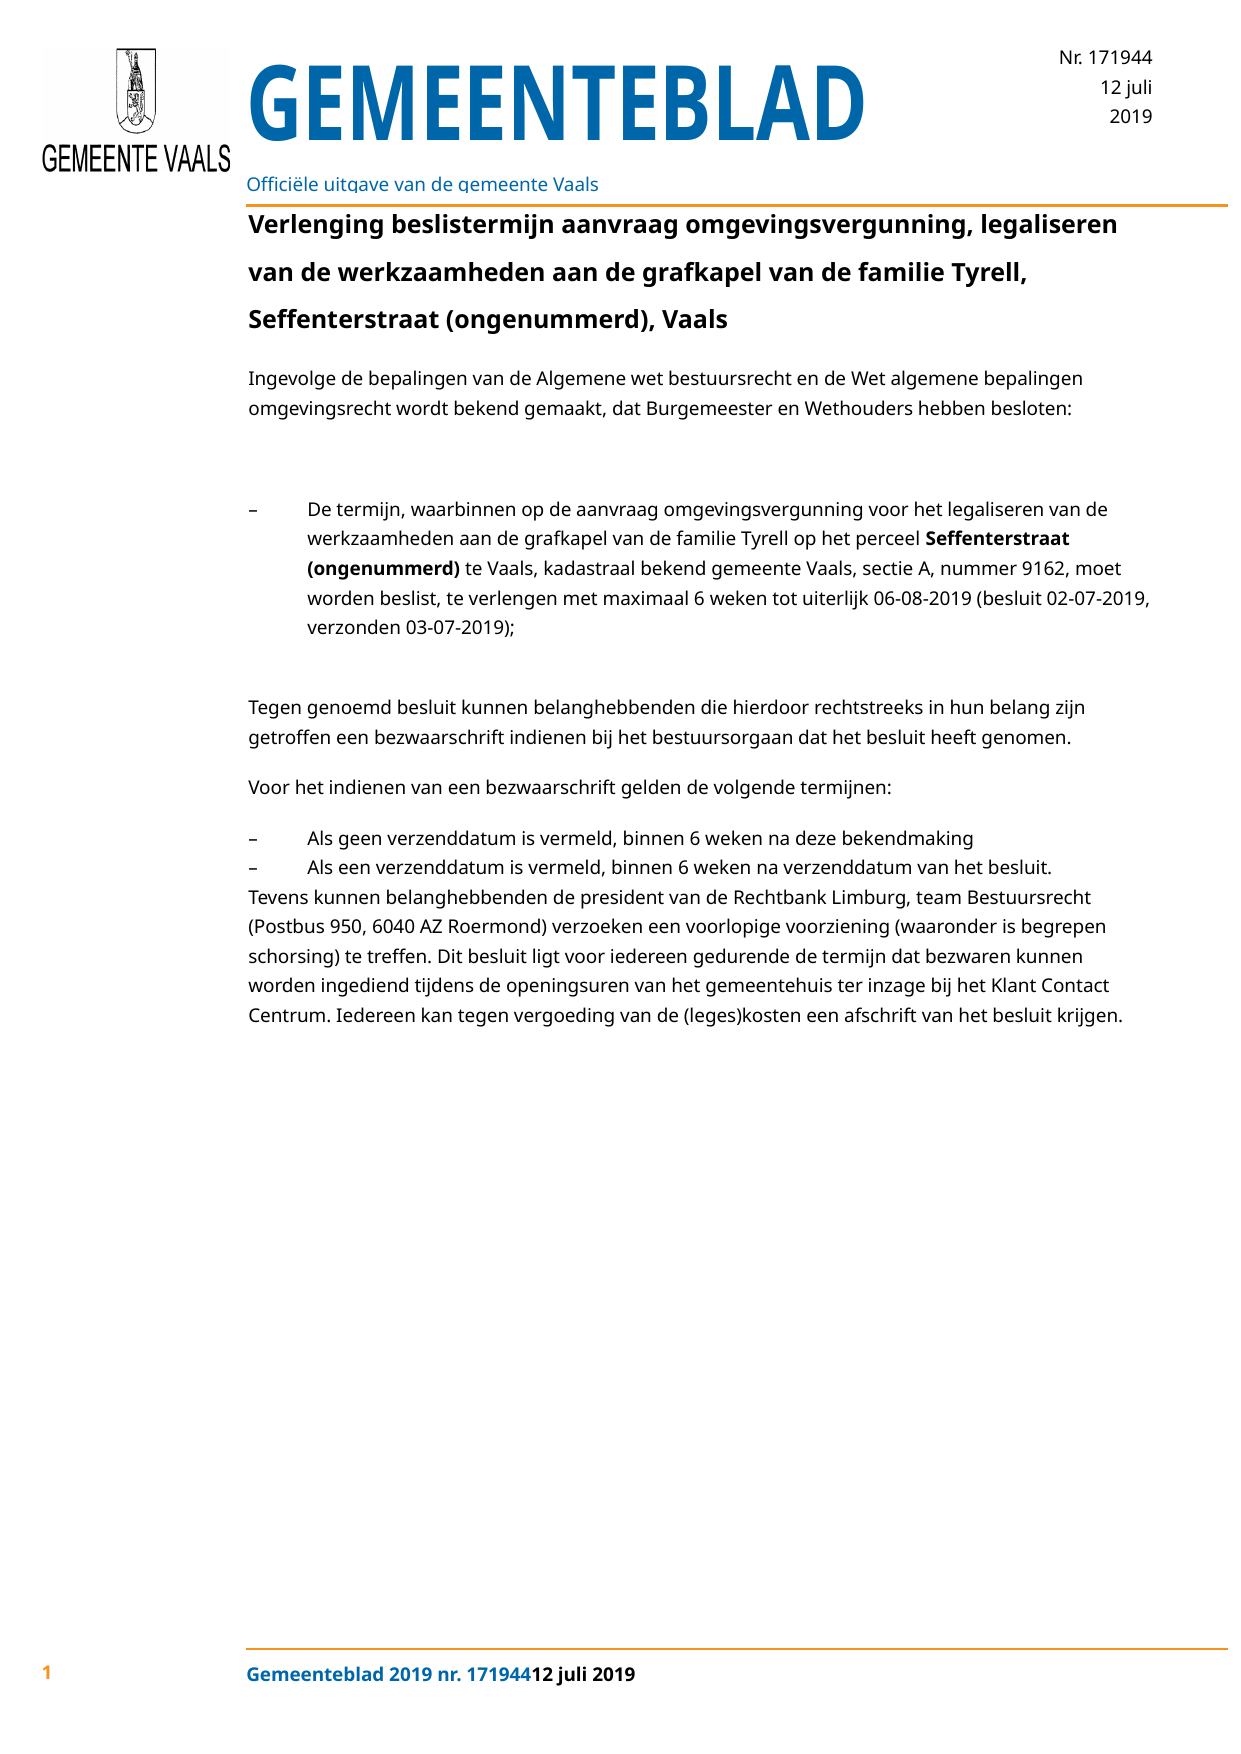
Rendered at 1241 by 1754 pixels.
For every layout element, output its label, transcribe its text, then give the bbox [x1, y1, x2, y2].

text Voor het indienen van een bezwaarschrift gelden de volgende termijnen: [248, 774, 1152, 800]
text Tevens kunnen belanghebbenden de president van de Rechtbank Limburg, team Bestuursrecht (Postbus 950, 6040 AZ Roermond) verzoeken een voorlopige voorziening (waaronder is begrepen schorsing) te treffen. Dit besluit ligt voor iedereen gedurende de termijn dat bezwaren kunnen worden ingediend tijdens de openingsuren van het gemeentehuis ter inzage bij het Klant Contact Centrum. Iedereen kan tegen vergoeding van de (leges)kosten een afschrift van het besluit krijgen. [248, 884, 1152, 1028]
list Als een verzenddatum is vermeld, binnen 6 weken na verzenddatum van het besluit. [248, 854, 1152, 880]
list Als geen verzenddatum is vermeld, binnen 6 weken na deze bekendmaking [248, 825, 1152, 850]
text Verlenging beslistermijn aanvraag omgevingsvergunning, legaliseren van de werkzaamheden aan de grafkapel van de familie Tyrell, Seffenterstraat (ongenummerd), Vaals [248, 207, 1152, 336]
list De termijn, waarbinnen op de aanvraag omgevingsvergunning voor het legaliseren van de werkzaamheden aan de grafkapel van de familie Tyrell op het perceel Seffenterstraat (ongenummerd) te Vaals, kadastraal bekend gemeente Vaals, sectie A, nummer 9162, moet worden beslist, te verlengen met maximaal 6 weken tot uiterlijk 06-08-2019 (besluit 02-07-2019, verzonden 03-07-2019); [248, 496, 1152, 640]
picture [41, 47, 231, 172]
text Ingevolge de bepalingen van de Algemene wet bestuursrecht en de Wet algemene bepalingen omgevingsrecht wordt bekend gemaakt, dat Burgemeester en Wethouders hebben besloten: [248, 366, 1152, 421]
text Tegen genoemd besluit kunnen belanghebbenden die hierdoor rechtstreeks in hun belang zijn getroffen een bezwaarschrift indienen bij het bestuursorgaan dat het besluit heeft genomen. [248, 694, 1152, 749]
